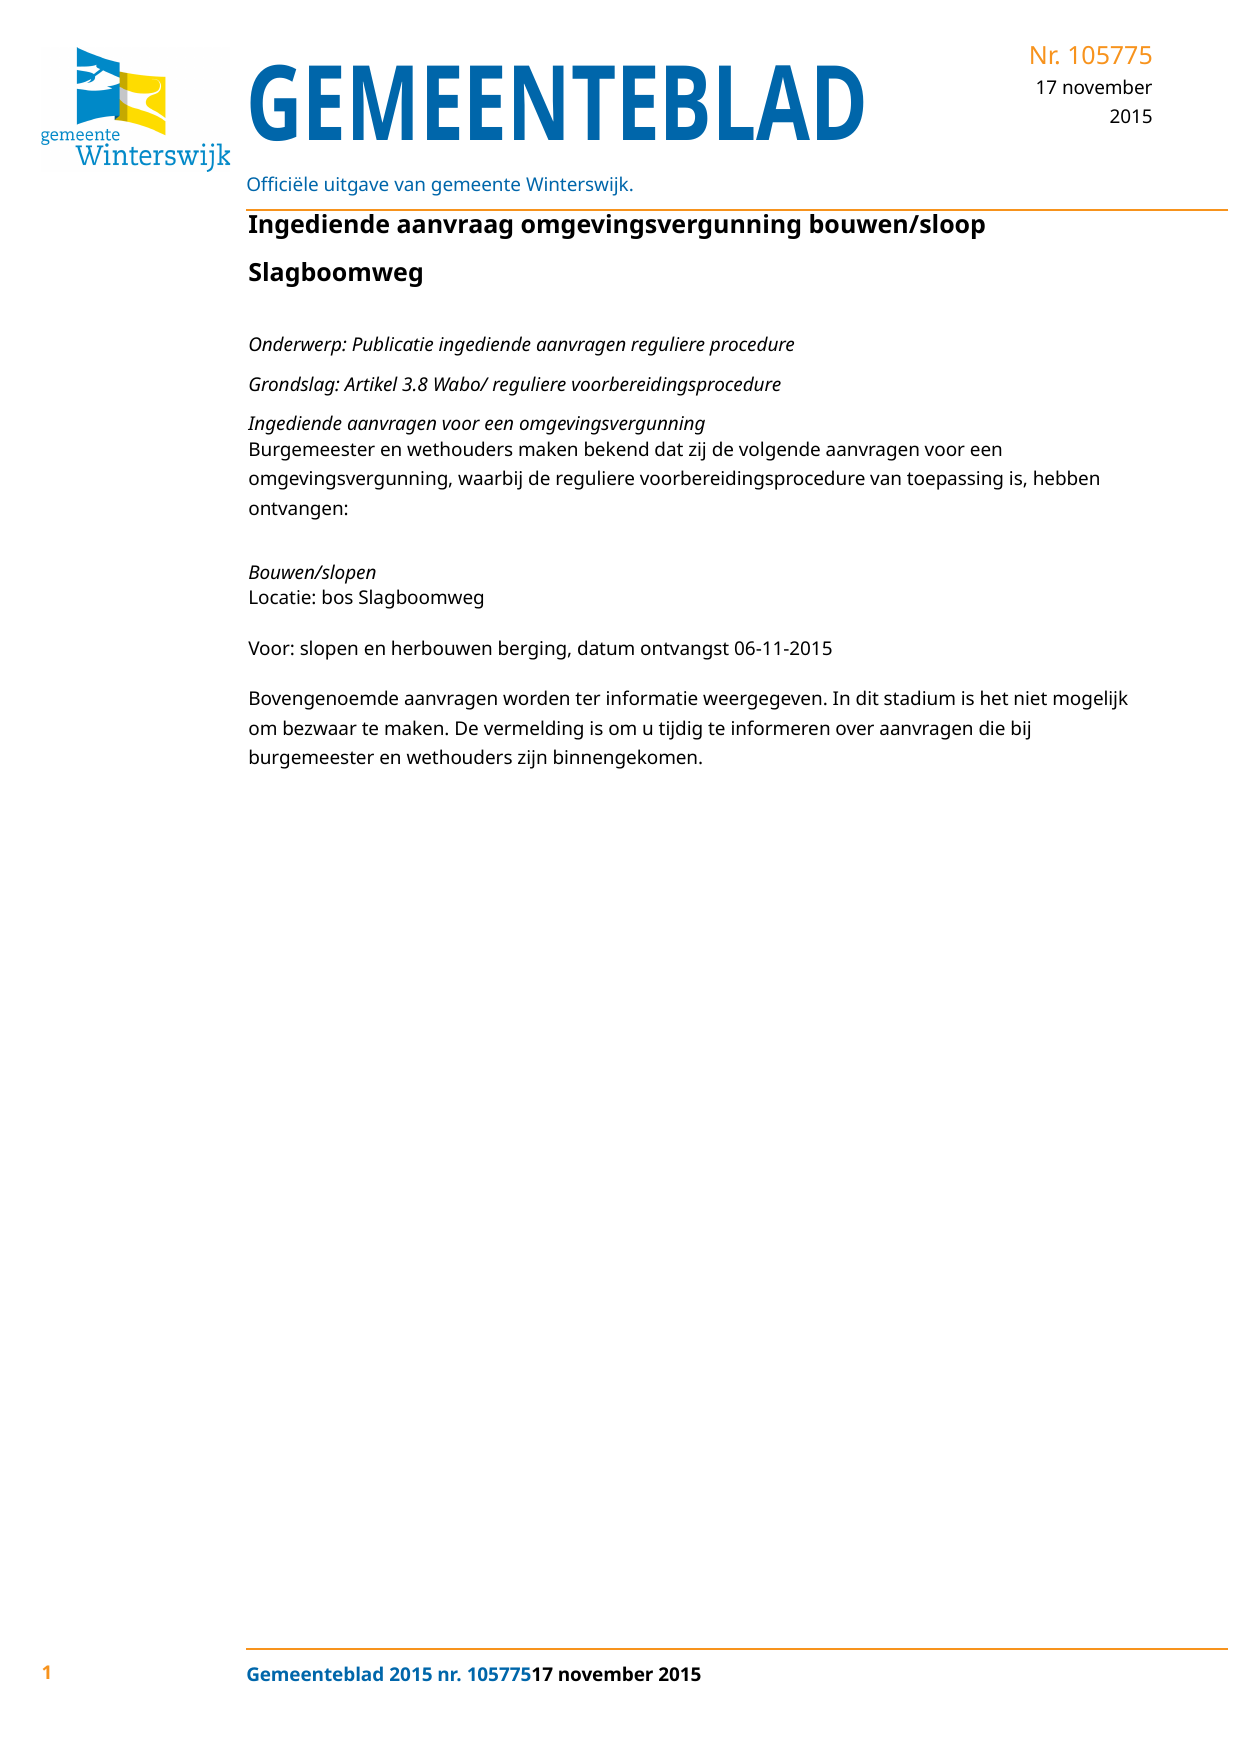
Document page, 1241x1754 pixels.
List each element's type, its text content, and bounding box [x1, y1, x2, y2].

text Voor: slopen en herbouwen berging, datum ontvangst 06-11-2015 [248, 635, 1152, 661]
text Locatie: bos Slagboomweg [248, 584, 1152, 610]
text Bouwen/slopen [248, 559, 1152, 584]
picture [41, 47, 231, 172]
text Bovengenoemde aanvragen worden ter informatie weergegeven. In dit stadium is het niet mogelijk om bezwaar te maken. De vermelding is om u tijdig te informeren over aanvragen die bij burgemeester en wethouders zijn binnengekomen. [248, 685, 1152, 770]
text Burgemeester en wethouders maken bekend dat zij de volgende aanvragen voor een omgevingsvergunning, waarbij de reguliere voorbereidingsprocedure van toepassing is, hebben ontvangen: [248, 436, 1152, 521]
picture [225, 153, 231, 162]
text Ingediende aanvragen voor een omgevingsvergunning [248, 410, 1152, 436]
text Ingediende aanvraag omgevingsvergunning bouwen/sloop Slagboomweg [248, 211, 1152, 288]
text Grondslag: Artikel 3.8 Wabo/ reguliere voorbereidingsprocedure [248, 371, 1152, 396]
text Onderwerp: Publicatie ingediende aanvragen reguliere procedure [248, 331, 1152, 357]
